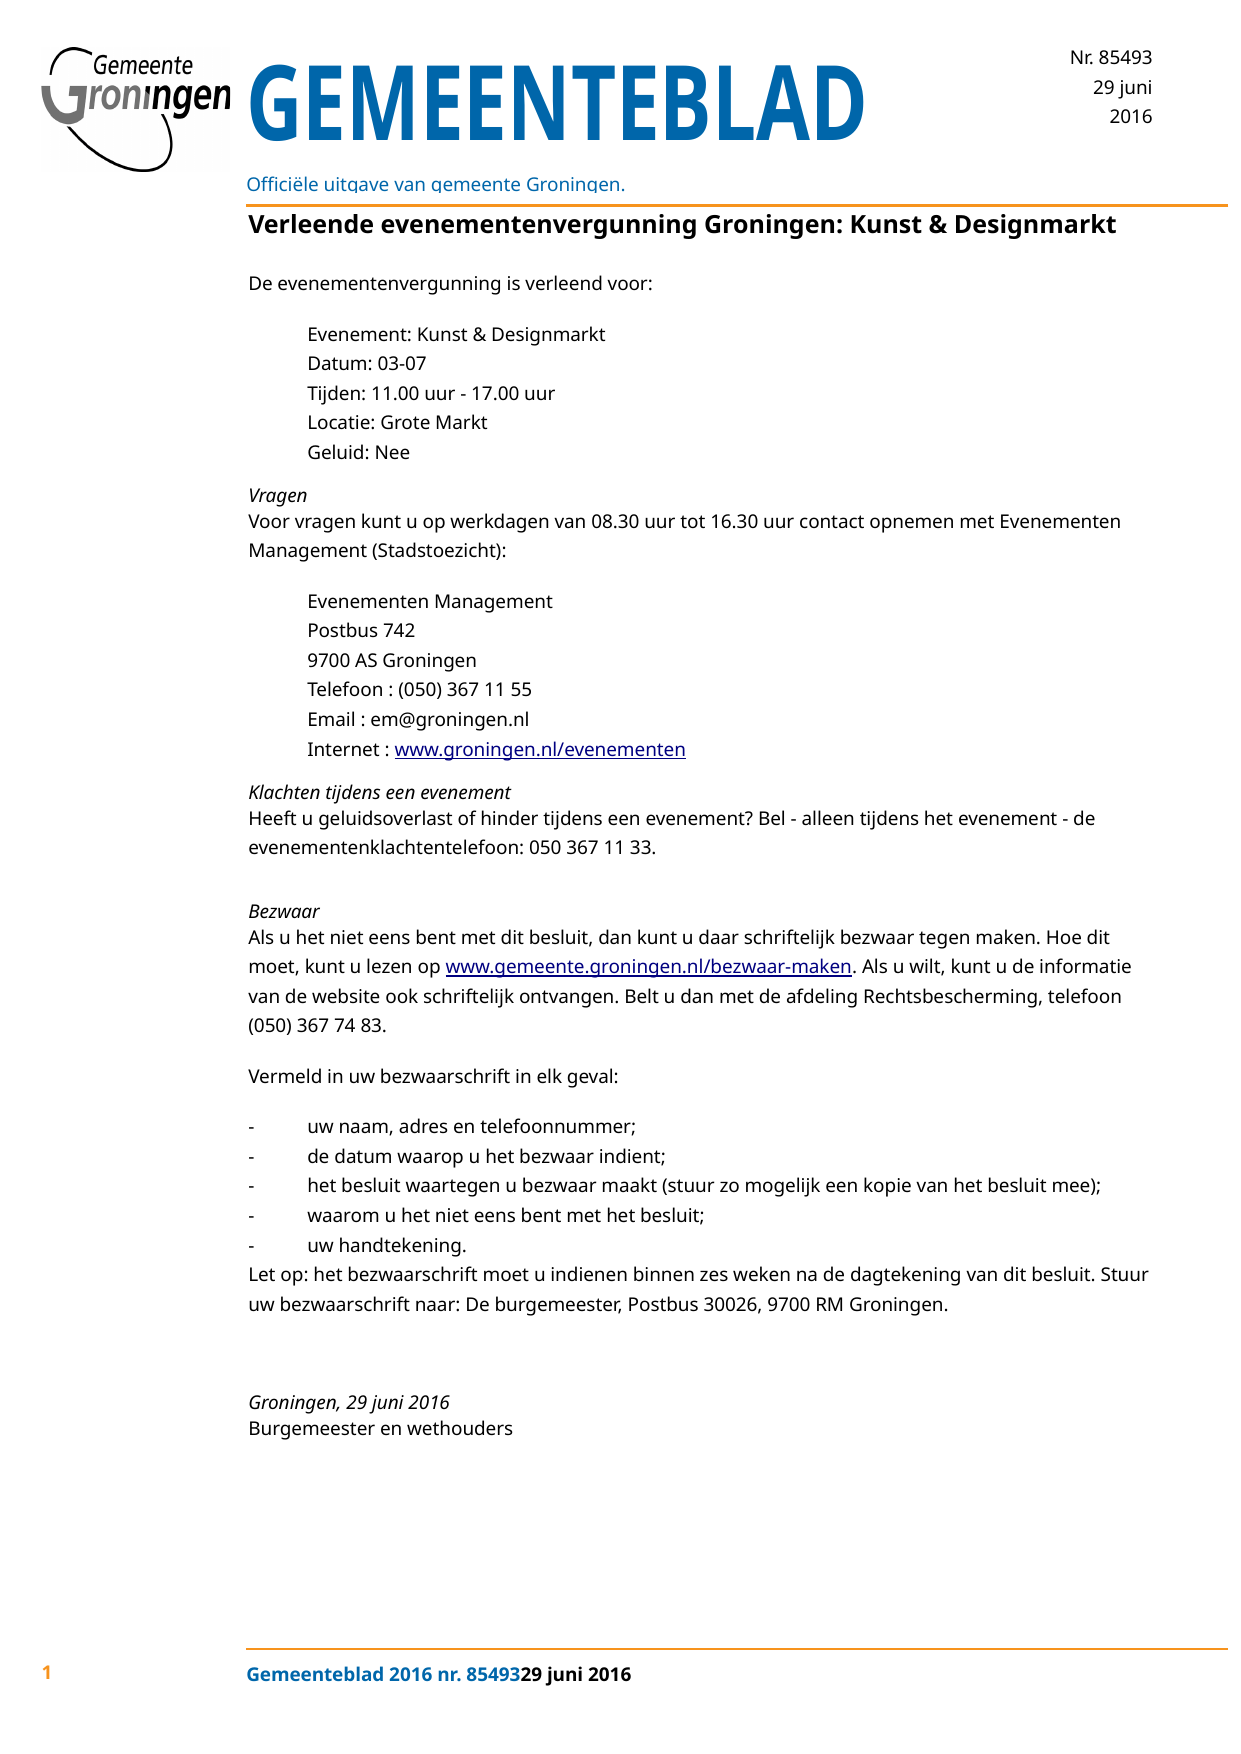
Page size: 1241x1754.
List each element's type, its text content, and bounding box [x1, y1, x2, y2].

list Email : em@groningen.nl [248, 706, 1152, 732]
list het besluit waartegen u bezwaar maakt (stuur zo mogelijk een kopie van het besluit mee); [248, 1173, 1152, 1198]
text Vragen [248, 482, 1152, 508]
list uw handtekening. [248, 1232, 1152, 1258]
text Let op: het bezwaarschrift moet u indienen binnen zes weken na de dagtekening van dit besluit. Stuur uw bezwaarschrift naar: De burgemeester, Postbus 30026, 9700 RM Groningen. [248, 1261, 1152, 1317]
list Tijden: 11.00 uur - 17.00 uur [248, 380, 1152, 406]
list Datum: 03-07 [248, 350, 1152, 376]
text Vermeld in uw bezwaarschrift in elk geval: [248, 1063, 1152, 1089]
list uw naam, adres en telefoonnummer; [248, 1113, 1152, 1139]
list Evenement: Kunst & Designmarkt [248, 321, 1152, 346]
list Geluid: Nee [248, 439, 1152, 465]
picture [41, 47, 231, 172]
text Verleende evenementenvergunning Groningen: Kunst & Designmarkt [248, 207, 1152, 241]
list Telefoon : (050) 367 11 55 [248, 677, 1152, 702]
text Burgemeester en wethouders [248, 1415, 1152, 1441]
text Groningen, 29 juni 2016 [248, 1389, 1152, 1415]
text Bezwaar [248, 898, 1152, 924]
list 9700 AS Groningen [248, 647, 1152, 673]
text Klachten tijdens een evenement [248, 779, 1152, 805]
text Heeft u geluidsoverlast of hinder tijdens een evenement? Bel - alleen tijdens het evenement - de evenementenklachtentelefoon: 050 367 11 33. [248, 805, 1152, 860]
list Locatie: Grote Markt [248, 409, 1152, 435]
list waarom u het niet eens bent met het besluit; [248, 1202, 1152, 1228]
list Postbus 742 [248, 617, 1152, 643]
list de datum waarop u het bezwaar indient; [248, 1143, 1152, 1169]
list Internet : www.groningen.nl/evenementen [248, 736, 1152, 762]
text Als u het niet eens bent met dit besluit, dan kunt u daar schriftelijk bezwaar tegen maken. Hoe dit moet, kunt u lezen op www.gemeente.groningen.nl/bezwaar-maken. Als u wilt, kunt u de informatie van de website ook schriftelijk ontvangen. Belt u dan met de afdeling Rechtsbescherming, telefoon (050) 367 74 83. [248, 924, 1152, 1038]
text Voor vragen kunt u op werkdagen van 08.30 uur tot 16.30 uur contact opnemen met Evenementen Management (Stadstoezicht): [248, 508, 1152, 563]
text De evenementenvergunning is verleend voor: [248, 270, 1152, 296]
list Evenementen Management [248, 588, 1152, 614]
